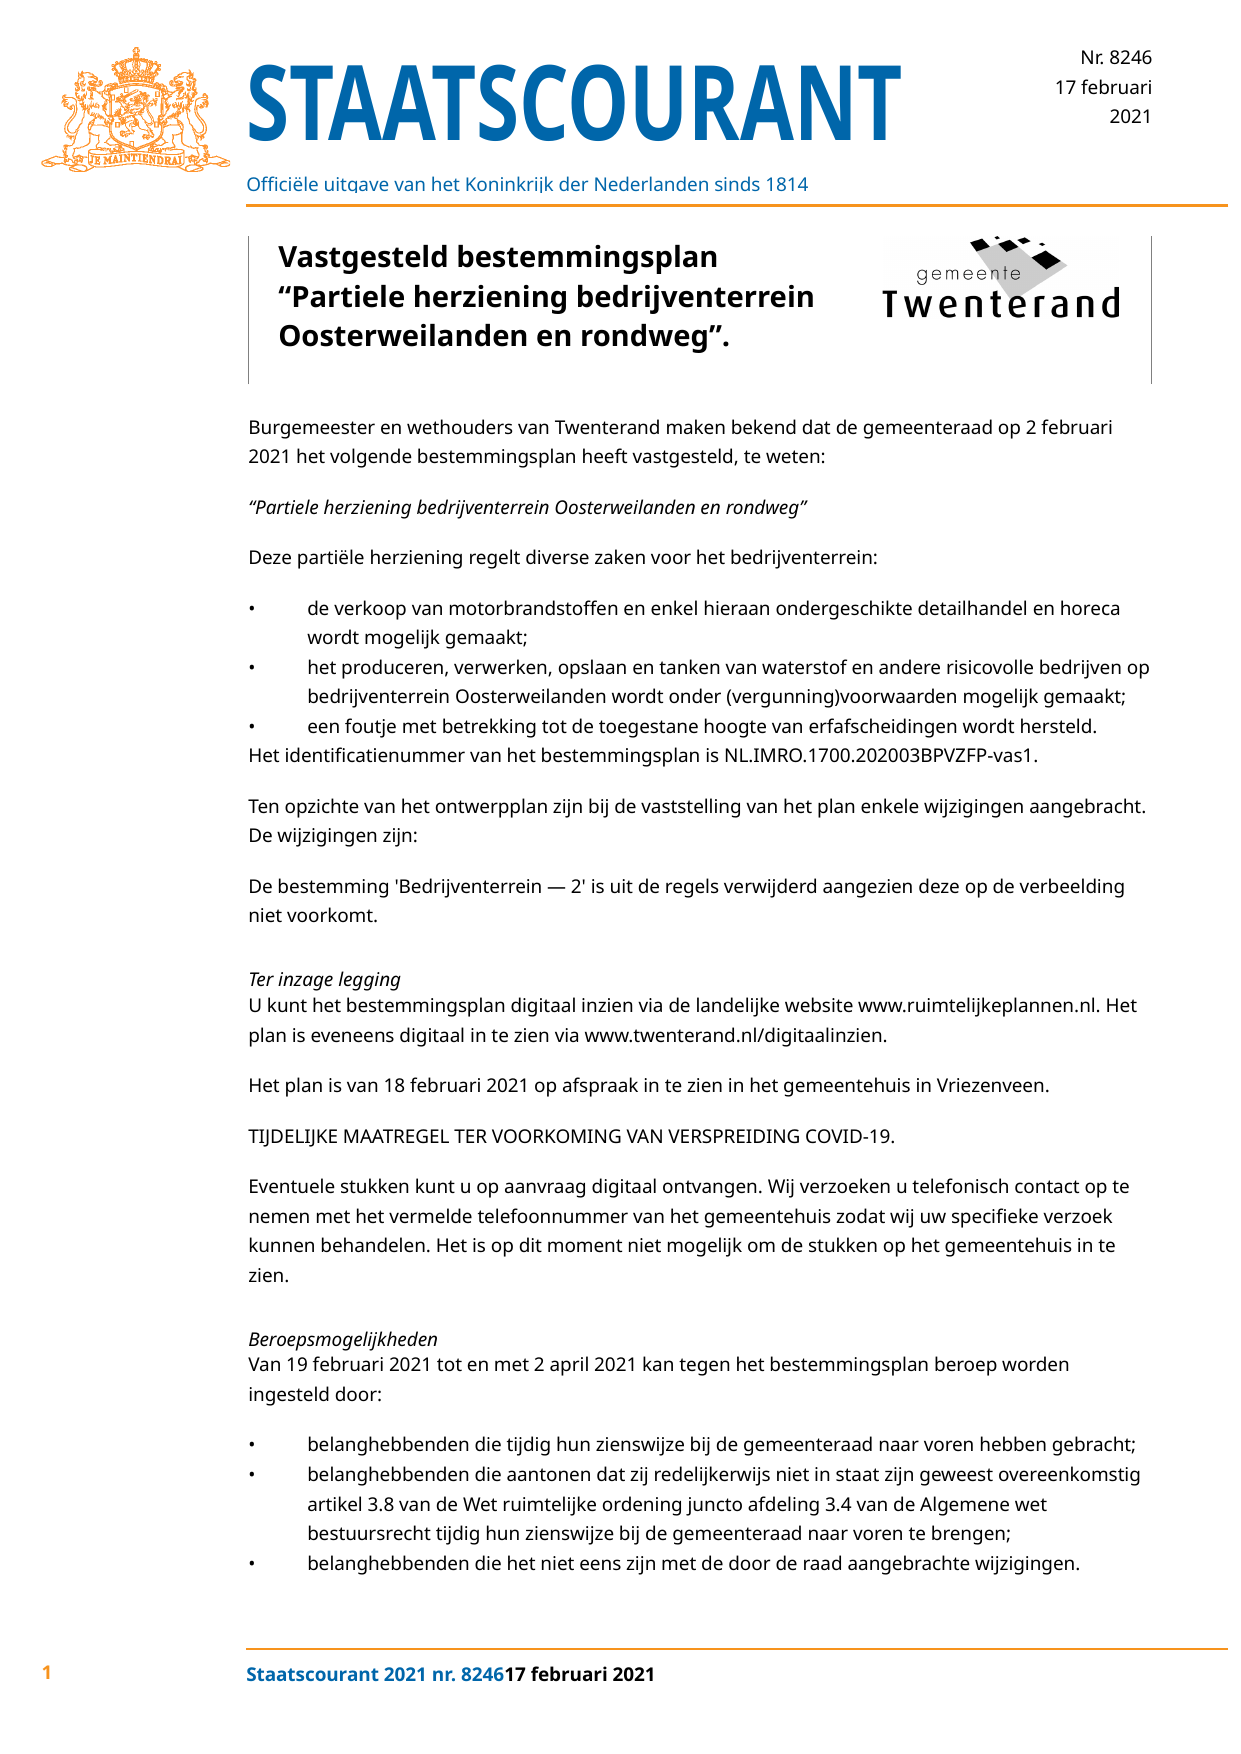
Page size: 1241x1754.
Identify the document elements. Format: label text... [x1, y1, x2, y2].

list belanghebbenden die het niet eens zijn met de door de raad aangebrachte wijzigingen. [248, 1550, 1152, 1576]
text “Partiele herziening bedrijventerrein Oosterweilanden en rondweg” [248, 494, 1152, 520]
table_header [850, 236, 1151, 384]
text Beroepsmogelijkheden [248, 1326, 1152, 1352]
text Het plan is van 18 februari 2021 op afspraak in te zien in het gemeentehuis in Vriezenveen. [248, 1072, 1152, 1098]
picture [882, 236, 1119, 319]
text U kunt het bestemmingsplan digitaal inzien via de landelijke website www.ruimtelijkeplannen.nl. Het plan is eveneens digitaal in te zien via www.twenterand.nl/digitaalinzien. [248, 992, 1152, 1048]
text Deze partiële herziening regelt diverse zaken voor het bedrijventerrein: [248, 544, 1152, 570]
list belanghebbenden die aantonen dat zij redelijkerwijs niet in staat zijn geweest overeenkomstig artikel 3.8 van de Wet ruimtelijke ordening juncto afdeling 3.4 van de Algemene wet bestuursrecht tijdig hun zienswijze bij de gemeenteraad naar voren te brengen; [248, 1461, 1152, 1546]
list de verkoop van motorbrandstoffen en enkel hieraan ondergeschikte detailhandel en horeca wordt mogelijk gemaakt; [248, 595, 1152, 650]
text Ter inzage legging [248, 967, 1152, 992]
text Ten opzichte van het ontwerpplan zijn bij de vaststelling van het plan enkele wijzigingen aangebracht. De wijzigingen zijn: [248, 793, 1152, 848]
list belanghebbenden die tijdig hun zienswijze bij de gemeenteraad naar voren hebben gebracht; [248, 1432, 1152, 1457]
text Het identificatienummer van het bestemmingsplan is NL.IMRO.1700.202003BPVZFP-vas1. [248, 743, 1152, 768]
picture [41, 47, 231, 172]
table_header Vastgesteld bestemmingsplan “Partiele herziening bedrijventerrein Oosterweilanden en rondweg”. [249, 236, 850, 384]
list een foutje met betrekking tot de toegestane hoogte van erfafscheidingen wordt hersteld. [248, 713, 1152, 739]
text TIJDELIJKE MAATREGEL TER VOORKOMING VAN VERSPREIDING COVID-19. [248, 1123, 1152, 1148]
text Eventuele stukken kunt u op aanvraag digitaal ontvangen. Wij verzoeken u telefonisch contact op te nemen met het vermelde telefoonnummer van het gemeentehuis zodat wij uw specifieke verzoek kunnen behandelen. Het is op dit moment niet mogelijk om de stukken op het gemeentehuis in te zien. [248, 1173, 1152, 1288]
text Burgemeester en wethouders van Twenterand maken bekend dat de gemeenteraad op 2 februari 2021 het volgende bestemmingsplan heeft vastgesteld, te weten: [248, 414, 1152, 469]
text Van 19 februari 2021 tot en met 2 april 2021 kan tegen het bestemmingsplan beroep worden ingesteld door: [248, 1352, 1152, 1407]
list het produceren, verwerken, opslaan en tanken van waterstof en andere risicovolle bedrijven op bedrijventerrein Oosterweilanden wordt onder (vergunning)voorwaarden mogelijk gemaakt; [248, 654, 1152, 709]
text De bestemming 'Bedrijventerrein — 2' is uit de regels verwijderd aangezien deze op de verbeelding niet voorkomt. [248, 873, 1152, 928]
